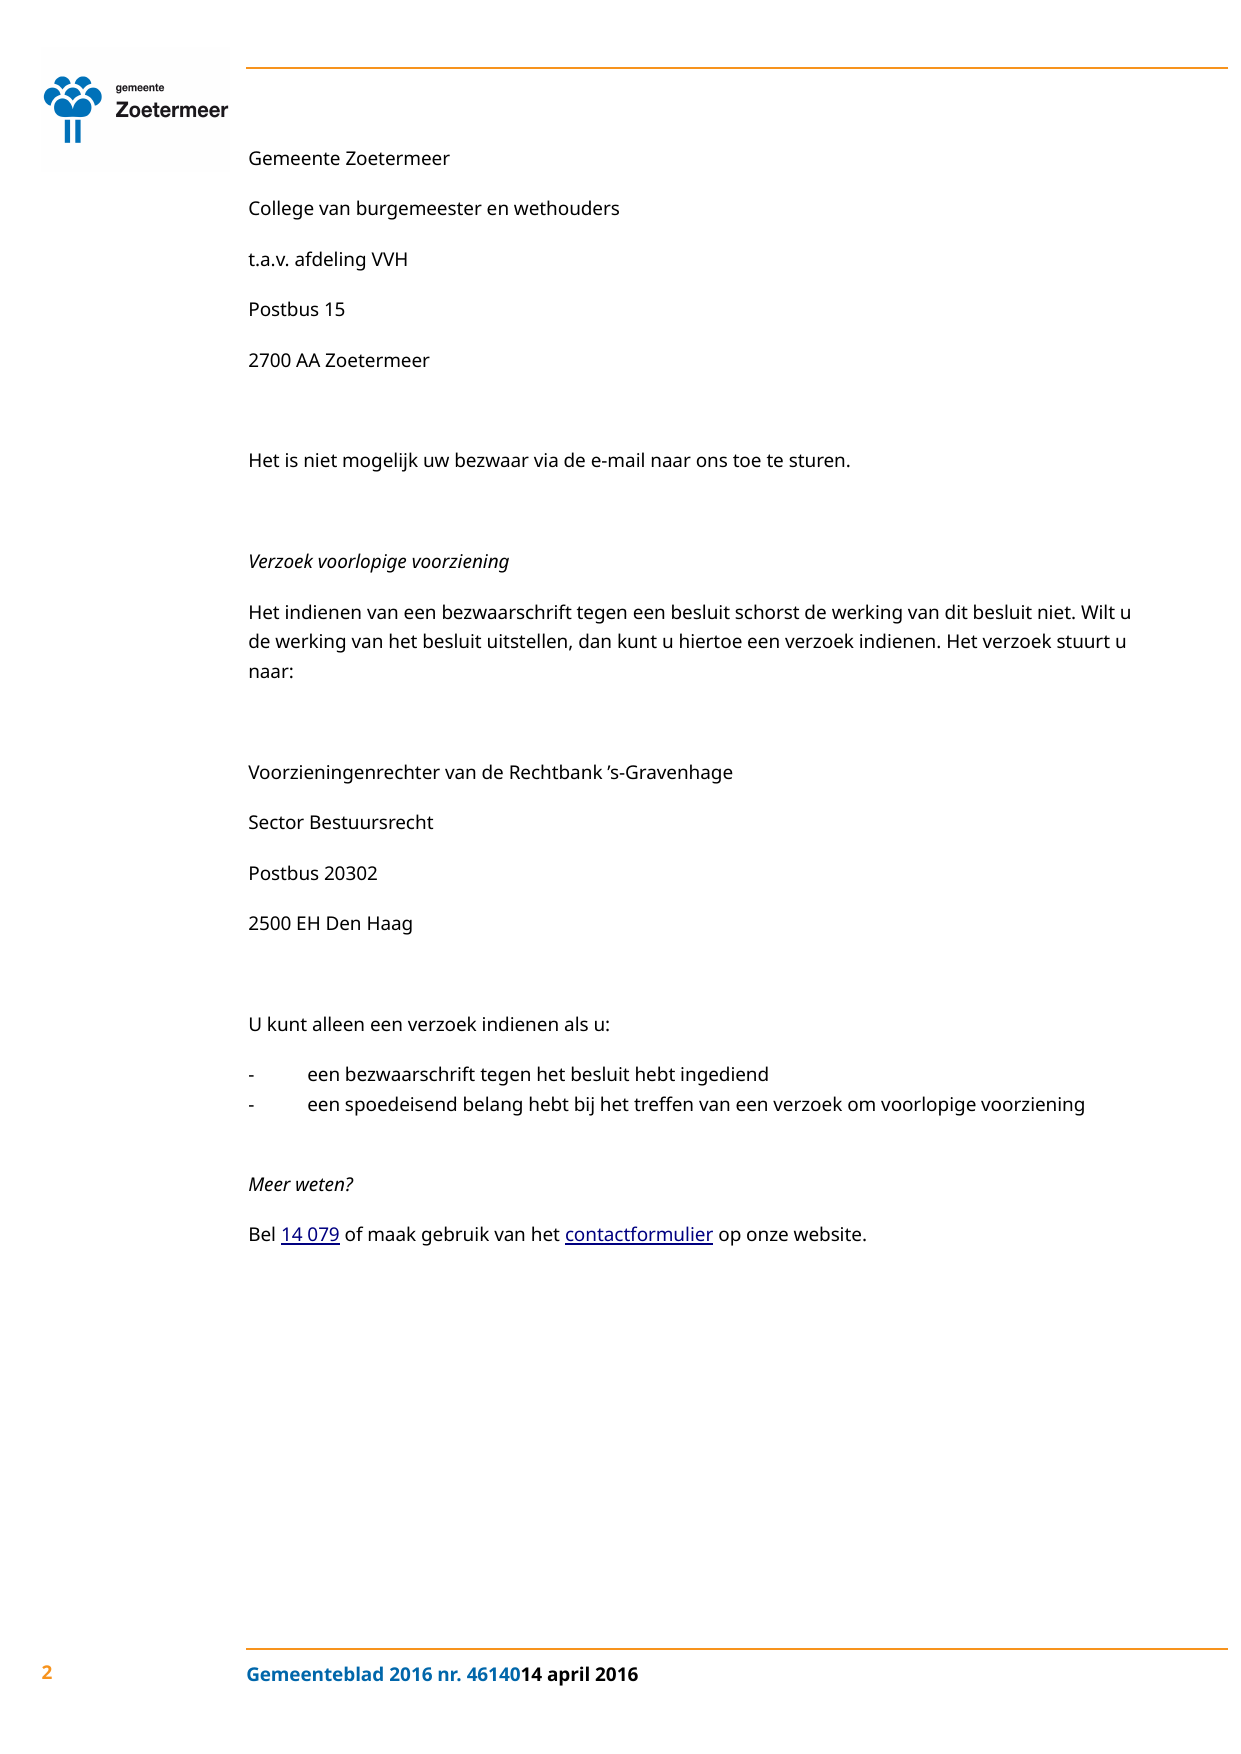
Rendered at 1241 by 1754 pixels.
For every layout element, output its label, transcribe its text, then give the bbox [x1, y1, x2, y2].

text Voorzieningenrechter van de Rechtbank ’s-Gravenhage [248, 759, 1152, 785]
text t.a.v. afdeling VVH [248, 246, 1152, 272]
text 2500 EH Den Haag [248, 910, 1152, 936]
text Postbus 15 [248, 296, 1152, 322]
text Bel 14 079 of maak gebruik van het contactformulier op onze website. [248, 1221, 1152, 1247]
text U kunt alleen een verzoek indienen als u: [248, 1011, 1152, 1037]
text 2700 AA Zoetermeer [248, 347, 1152, 373]
text Verzoek voorlopige voorziening [248, 548, 1152, 574]
text Het indienen van een bezwaarschrift tegen een besluit schorst de werking van dit besluit niet. Wilt u de werking van het besluit uitstellen, dan kunt u hiertoe een verzoek indienen. Het verzoek stuurt u naar: [248, 599, 1152, 684]
picture [41, 47, 231, 172]
text Postbus 20302 [248, 860, 1152, 886]
text Gemeente Zoetermeer [248, 145, 1152, 171]
text Meer weten? [248, 1171, 1152, 1197]
text Het is niet mogelijk uw bezwaar via de e-mail naar ons toe te sturen. [248, 448, 1152, 473]
text Sector Bestuursrecht [248, 809, 1152, 835]
list een bezwaarschrift tegen het besluit hebt ingediend [248, 1061, 1152, 1087]
text College van burgemeester en wethouders [248, 196, 1152, 221]
list een spoedeisend belang hebt bij het treffen van een verzoek om voorlopige voorziening [248, 1091, 1152, 1117]
